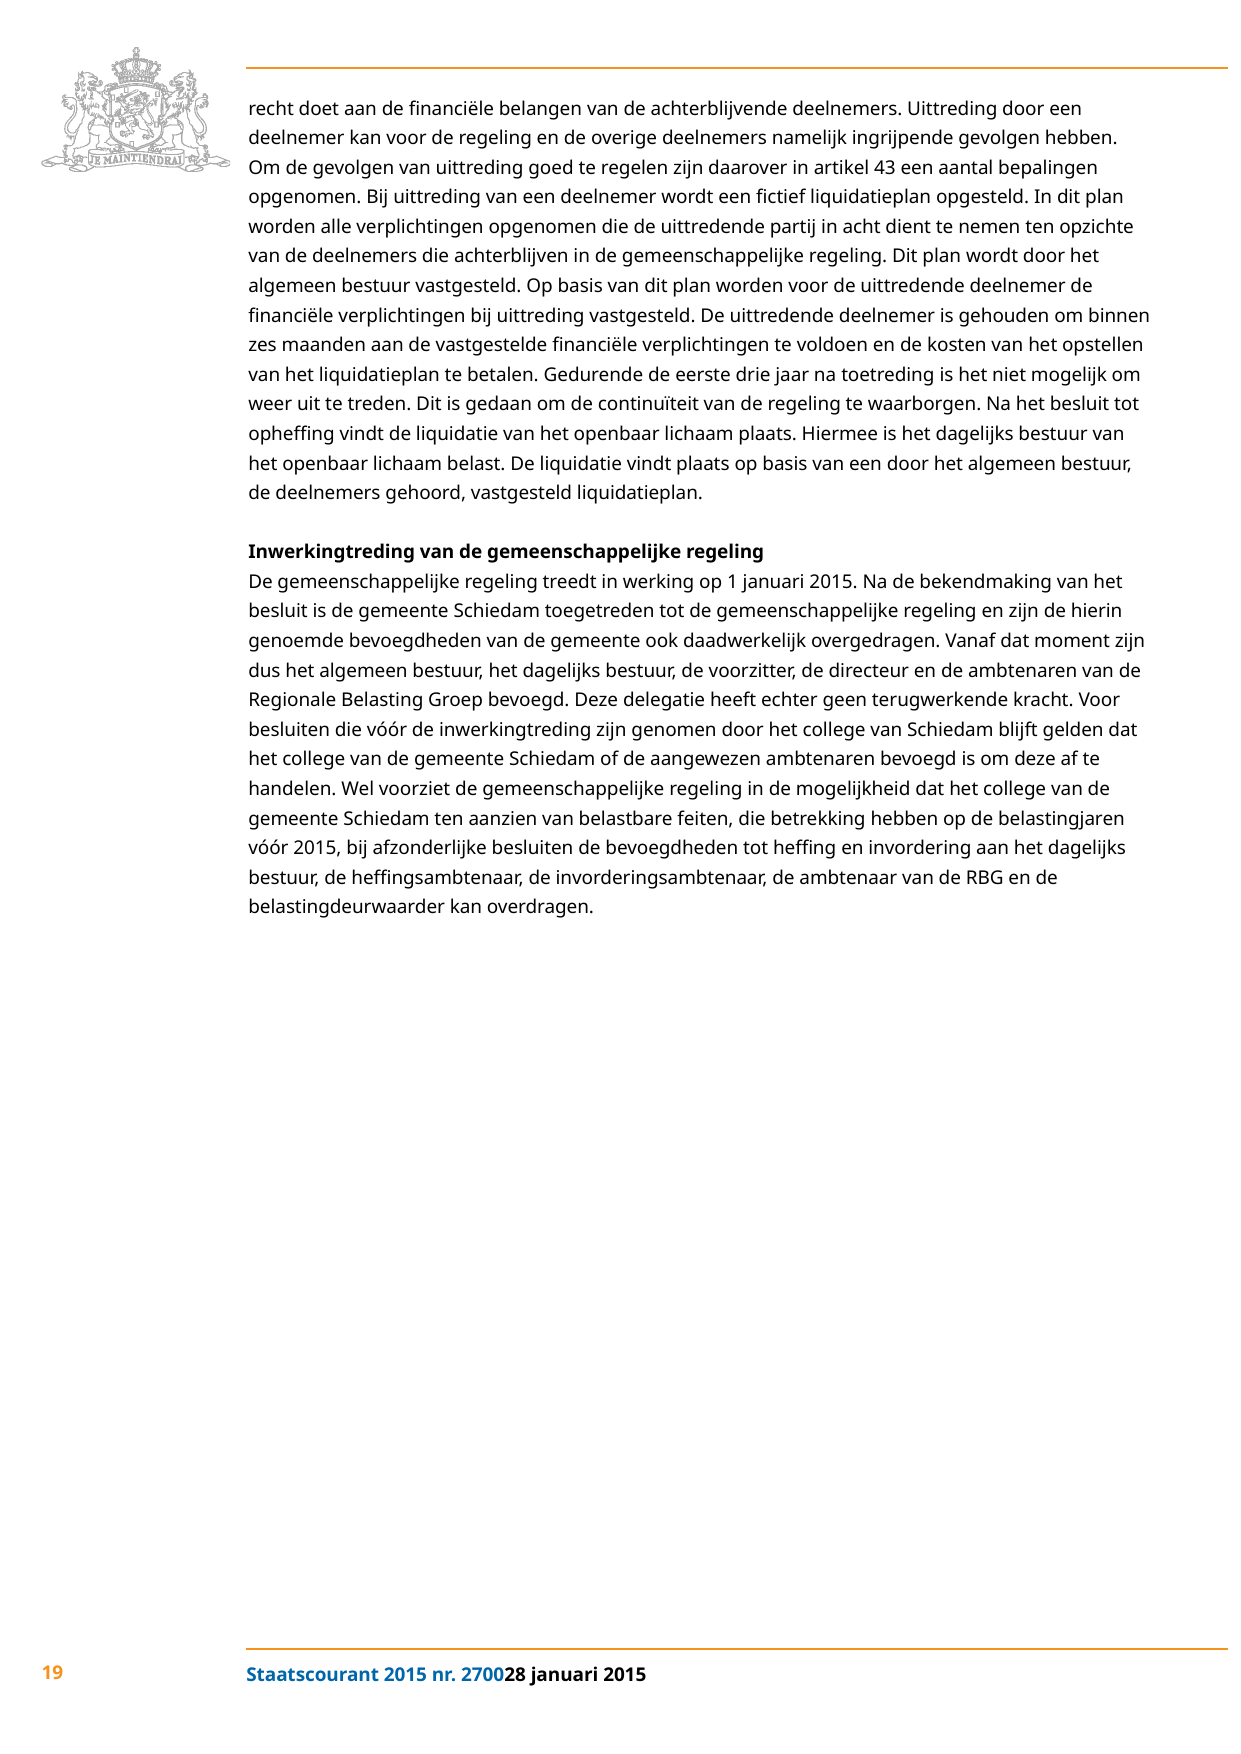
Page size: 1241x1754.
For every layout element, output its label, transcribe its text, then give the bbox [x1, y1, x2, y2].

picture [41, 47, 231, 172]
text De gemeenschappelijke regeling treedt in werking op 1 januari 2015. Na de bekendmaking van het besluit is de gemeente Schiedam toegetreden tot de gemeenschappelijke regeling en zijn de hierin genoemde bevoegdheden van de gemeente ook daadwerkelijk overgedragen. Vanaf dat moment zijn dus het algemeen bestuur, het dagelijks bestuur, de voorzitter, de directeur en de ambtenaren van de Regionale Belasting Groep bevoegd. Deze delegatie heeft echter geen terugwerkende kracht. Voor besluiten die vóór de inwerkingtreding zijn genomen door het college van Schiedam blijft gelden dat het college van de gemeente Schiedam of de aangewezen ambtenaren bevoegd is om deze af te handelen. Wel voorziet de gemeenschappelijke regeling in de mogelijkheid dat het college van de gemeente Schiedam ten aanzien van belastbare feiten, die betrekking hebben op de belastingjaren vóór 2015, bij afzonderlijke besluiten de bevoegdheden tot heffing en invordering aan het dagelijks bestuur, de heffingsambtenaar, de invorderingsambtenaar, de ambtenaar van de RBG en de belastingdeurwaarder kan overdragen. [248, 568, 1152, 919]
text Inwerkingtreding van de gemeenschappelijke regeling [248, 538, 1152, 564]
text recht doet aan de financiële belangen van de achterblijvende deelnemers. Uittreding door een deelnemer kan voor de regeling en de overige deelnemers namelijk ingrijpende gevolgen hebben. Om de gevolgen van uittreding goed te regelen zijn daarover in artikel 43 een aantal bepalingen opgenomen. Bij uittreding van een deelnemer wordt een fictief liquidatieplan opgesteld. In dit plan worden alle verplichtingen opgenomen die de uittredende partij in acht dient te nemen ten opzichte van de deelnemers die achterblijven in de gemeenschappelijke regeling. Dit plan wordt door het algemeen bestuur vastgesteld. Op basis van dit plan worden voor de uittredende deelnemer de financiële verplichtingen bij uittreding vastgesteld. De uittredende deelnemer is gehouden om binnen zes maanden aan de vastgestelde financiële verplichtingen te voldoen en de kosten van het opstellen van het liquidatieplan te betalen. Gedurende de eerste drie jaar na toetreding is het niet mogelijk om weer uit te treden. Dit is gedaan om de continuïteit van de regeling te waarborgen. Na het besluit tot opheffing vindt de liquidatie van het openbaar lichaam plaats. Hiermee is het dagelijks bestuur van het openbaar lichaam belast. De liquidatie vindt plaats op basis van een door het algemeen bestuur, de deelnemers gehoord, vastgesteld liquidatieplan. [248, 95, 1152, 505]
